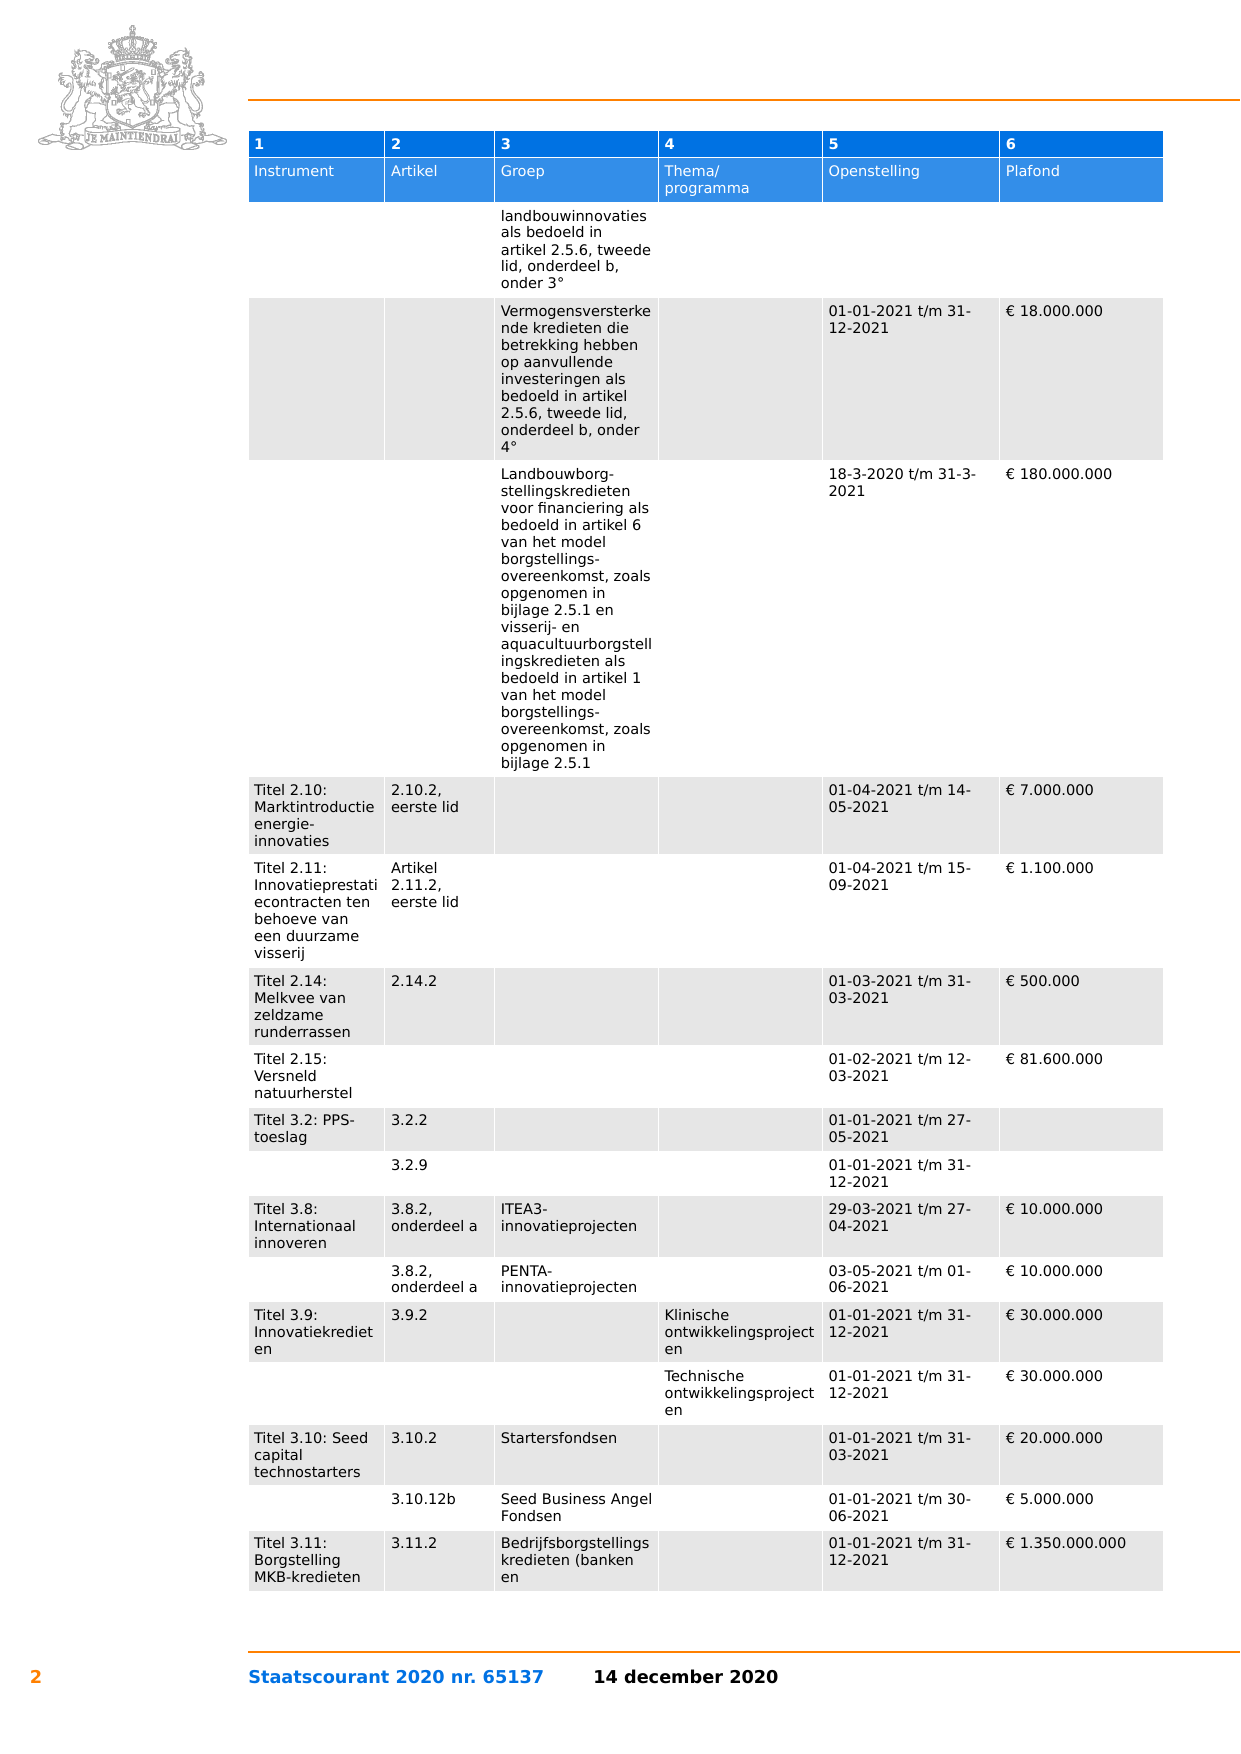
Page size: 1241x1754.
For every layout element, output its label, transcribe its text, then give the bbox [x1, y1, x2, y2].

table_cell € 7.000.000 [1000, 777, 1163, 854]
table_cell € 30.000.000 [1000, 1364, 1163, 1424]
table_cell Technische ontwikkelingsprojecten [659, 1364, 822, 1424]
table_cell Vermogensversterkende kredieten die betrekking hebben op aanvullende investeringen als bedoeld in artikel 2.5.6, tweede lid, onderdeel b, onder 4° [495, 298, 658, 460]
table_cell [385, 1364, 494, 1424]
table_cell Openstelling [823, 158, 999, 202]
table_cell Titel 3.9: Innovatiekredieten [249, 1302, 384, 1362]
table_cell Seed Business Angel Fondsen [495, 1486, 658, 1529]
table_cell 01-01-2021 t/m 31-12-2021 [823, 1152, 999, 1195]
table_cell 3.8.2, onderdeel a [385, 1196, 494, 1257]
picture [38, 25, 227, 150]
table_cell [659, 1046, 822, 1107]
table_cell Bedrijfsborgstellingskredieten (banken en [495, 1531, 658, 1591]
table_cell Instrument [249, 158, 384, 202]
table_cell Titel 2.15: Versneld natuurherstel [249, 1046, 384, 1107]
table_cell PENTA-innovatieprojecten [495, 1258, 658, 1301]
table_cell [823, 203, 999, 297]
table_cell [659, 1486, 822, 1529]
table_cell [495, 1046, 658, 1107]
table_cell Titel 3.8: Internationaal innoveren [249, 1196, 384, 1257]
table_cell [659, 461, 822, 776]
table_cell [659, 968, 822, 1045]
table_cell 3.8.2, onderdeel a [385, 1258, 494, 1301]
table_cell 18-3-2020 t/m 31-3-2021 [823, 461, 999, 776]
table_cell Plafond [1000, 158, 1163, 202]
table_header 6 [1000, 131, 1163, 157]
table_cell [249, 203, 384, 297]
table_cell 01-01-2021 t/m 31-12-2021 [823, 1531, 999, 1591]
table_cell 01-03-2021 t/m 31-03-2021 [823, 968, 999, 1045]
table_cell 01-01-2021 t/m 31-12-2021 [823, 1364, 999, 1424]
table_cell € 1.350.000.000 [1000, 1531, 1163, 1591]
table_cell [659, 1531, 822, 1591]
table_cell [659, 1258, 822, 1301]
table_cell [659, 856, 822, 967]
table_cell € 81.600.000 [1000, 1046, 1163, 1107]
table_cell 3.11.2 [385, 1531, 494, 1591]
table_cell € 10.000.000 [1000, 1258, 1163, 1301]
table_cell Artikel 2.11.2, eerste lid [385, 856, 494, 967]
table_cell [495, 968, 658, 1045]
table_header 4 [659, 131, 822, 157]
table_header 1 [249, 131, 384, 157]
table_cell 01-01-2021 t/m 31-12-2021 [823, 298, 999, 460]
table_cell [249, 1364, 384, 1424]
table_cell [385, 203, 494, 297]
table_cell 2.14.2 [385, 968, 494, 1045]
table_cell [1000, 203, 1163, 297]
table_cell Startersfondsen [495, 1425, 658, 1485]
table_cell € 20.000.000 [1000, 1425, 1163, 1485]
table_cell [249, 1486, 384, 1529]
table_cell [495, 856, 658, 967]
table_cell Titel 3.10: Seed capital technostarters [249, 1425, 384, 1485]
table_cell Titel 3.2: PPS-toeslag [249, 1108, 384, 1151]
table_cell 3.10.12b [385, 1486, 494, 1529]
table_cell [385, 1046, 494, 1107]
table_cell [495, 1108, 658, 1151]
table_cell Landbouwborg-stellingskredieten voor financiering als bedoeld in artikel 6 van het model borgstellings-overeenkomst, zoals opgenomen in bijlage 2.5.1 en visserij- en aquacultuurborgstellingskredieten als bedoeld in artikel 1 van het model borgstellings- overeenkomst, zoals opgenomen in bijlage 2.5.1 [495, 461, 658, 776]
table_cell 3.2.2 [385, 1108, 494, 1151]
table_cell 01-01-2021 t/m 31-12-2021 [823, 1302, 999, 1362]
table_cell Artikel [385, 158, 494, 202]
table_cell [249, 1152, 384, 1195]
table_cell € 180.000.000 [1000, 461, 1163, 776]
table_cell 01-04-2021 t/m 15-09-2021 [823, 856, 999, 967]
table_cell 01-04-2021 t/m 14-05-2021 [823, 777, 999, 854]
table_cell [1000, 1108, 1163, 1151]
table_cell [659, 777, 822, 854]
table_cell [659, 1108, 822, 1151]
table_cell € 500.000 [1000, 968, 1163, 1045]
table_cell 29-03-2021 t/m 27-04-2021 [823, 1196, 999, 1257]
table_cell Klinische ontwikkelingsprojecten [659, 1302, 822, 1362]
table_cell [659, 1425, 822, 1485]
table_cell [659, 1152, 822, 1195]
table_cell 03-05-2021 t/m 01-06-2021 [823, 1258, 999, 1301]
table_cell 01-01-2021 t/m 31-03-2021 [823, 1425, 999, 1485]
table_cell [659, 1196, 822, 1257]
table_cell 01-01-2021 t/m 30-06-2021 [823, 1486, 999, 1529]
table_header 2 [385, 131, 494, 157]
table_cell € 18.000.000 [1000, 298, 1163, 460]
table_cell [495, 1364, 658, 1424]
table_cell [249, 298, 384, 460]
table_cell [495, 777, 658, 854]
table_cell € 10.000.000 [1000, 1196, 1163, 1257]
table_cell [385, 461, 494, 776]
table_cell Thema/ programma [659, 158, 822, 202]
table_cell ITEA3-innovatieprojecten [495, 1196, 658, 1257]
table_cell [249, 461, 384, 776]
table_cell [659, 203, 822, 297]
table_cell [495, 1302, 658, 1362]
table_cell [659, 298, 822, 460]
table_cell Groep [495, 158, 658, 202]
table_cell 3.10.2 [385, 1425, 494, 1485]
table_cell € 1.100.000 [1000, 856, 1163, 967]
table_header 5 [823, 131, 999, 157]
table_cell 3.2.9 [385, 1152, 494, 1195]
table_cell 01-02-2021 t/m 12-03-2021 [823, 1046, 999, 1107]
table_cell [249, 1258, 384, 1301]
table_header 3 [495, 131, 658, 157]
table_cell landbouwinnovaties als bedoeld in artikel 2.5.6, tweede lid, onderdeel b, onder 3° [495, 203, 658, 297]
table_cell Titel 2.11: Innovatieprestatiecontracten ten behoeve van een duurzame visserij [249, 856, 384, 967]
table_cell € 30.000.000 [1000, 1302, 1163, 1362]
table_cell [495, 1152, 658, 1195]
table_cell 3.9.2 [385, 1302, 494, 1362]
table_cell Titel 3.11: Borgstelling MKB-kredieten [249, 1531, 384, 1591]
table_cell [385, 298, 494, 460]
table_cell 2.10.2, eerste lid [385, 777, 494, 854]
table_cell Titel 2.14: Melkvee van zeldzame runderrassen [249, 968, 384, 1045]
table_cell Titel 2.10: Marktintroductie energie-innovaties [249, 777, 384, 854]
table_cell [1000, 1152, 1163, 1195]
table_cell 01-01-2021 t/m 27-05-2021 [823, 1108, 999, 1151]
table_cell € 5.000.000 [1000, 1486, 1163, 1529]
